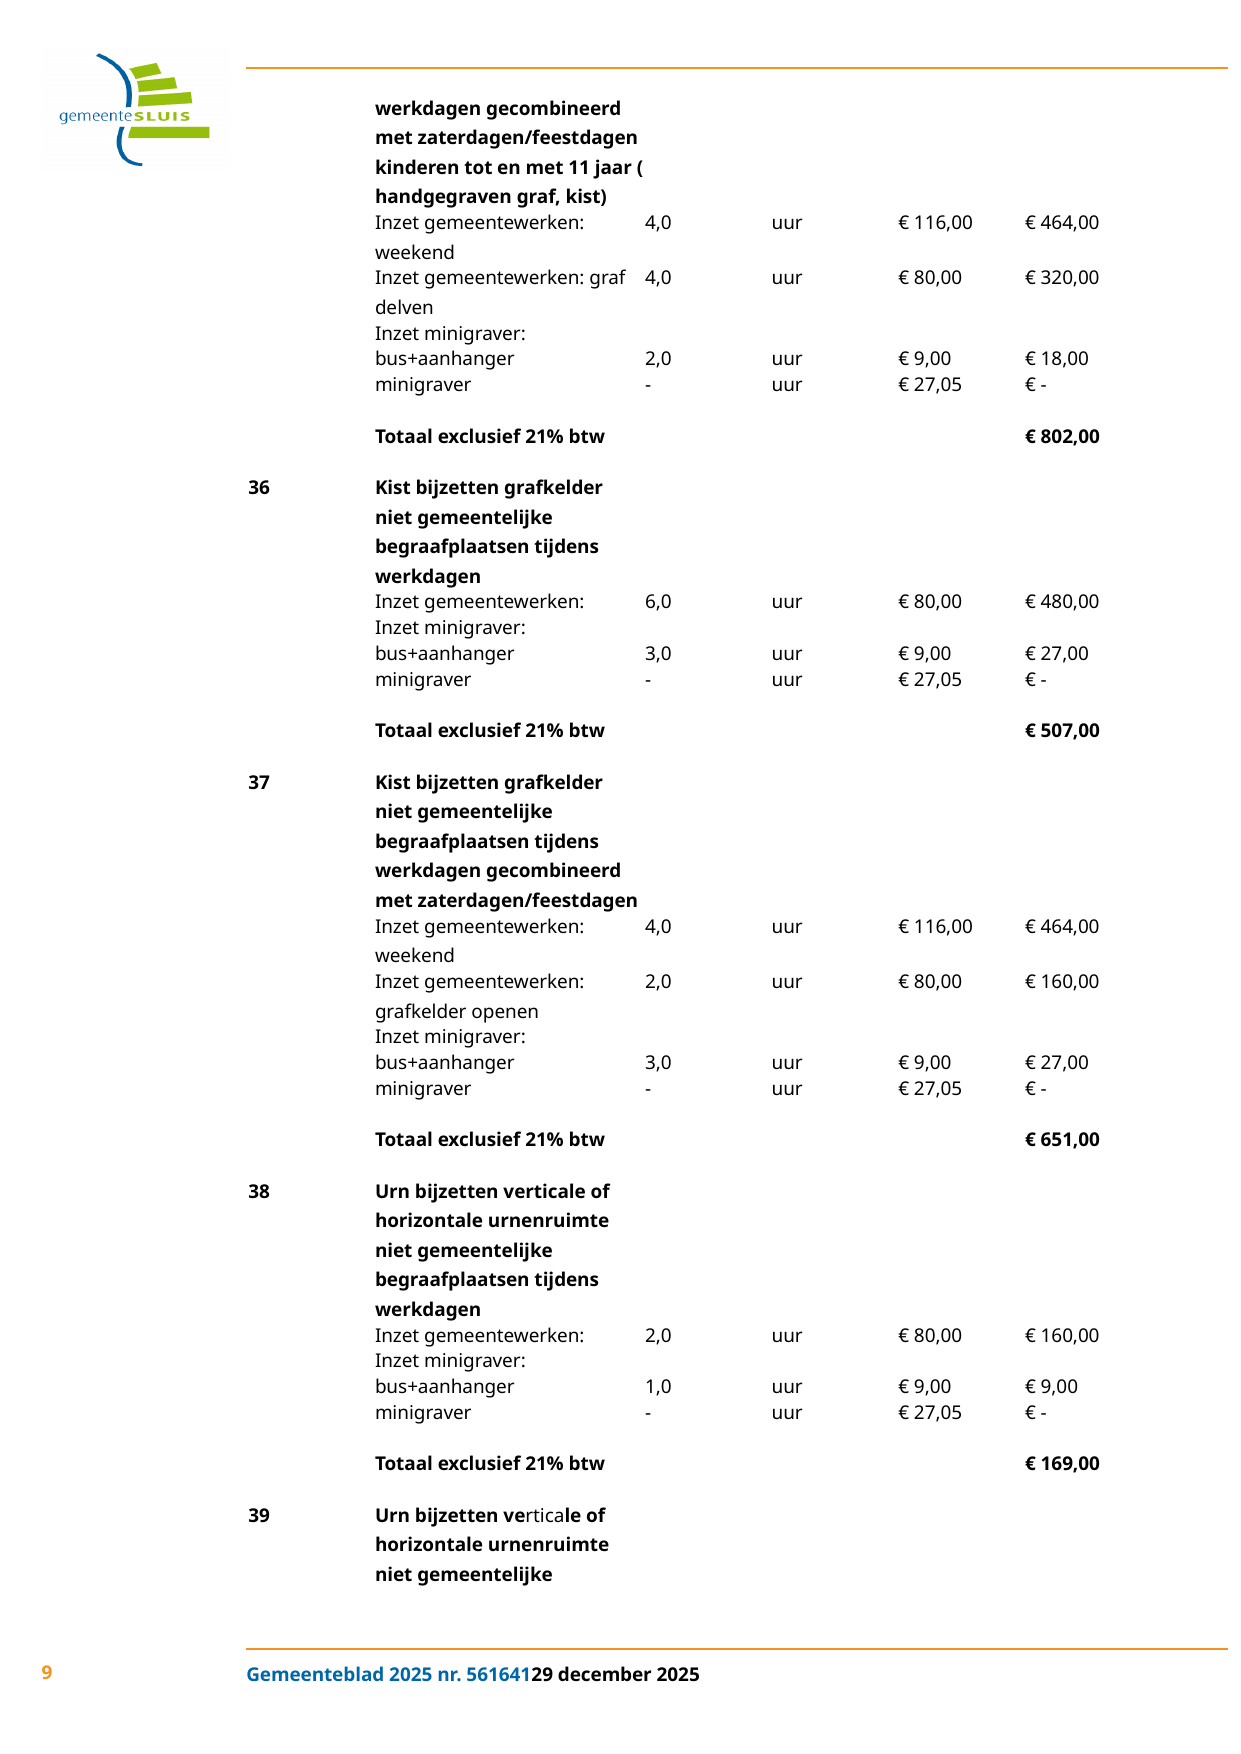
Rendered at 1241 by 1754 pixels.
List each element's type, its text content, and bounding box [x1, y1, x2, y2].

table_cell € 27,05 [898, 371, 1025, 397]
table_cell € 116,00 [898, 913, 1025, 968]
table_cell [771, 1348, 898, 1373]
table_cell [248, 320, 375, 346]
table_cell € 27,05 [898, 1075, 1025, 1101]
table_cell € - [1025, 1399, 1152, 1425]
table_cell [771, 692, 898, 717]
table_cell [771, 95, 898, 209]
table_cell [375, 743, 645, 769]
table_cell [1025, 1502, 1152, 1587]
table_cell [1025, 615, 1152, 640]
table_cell 3,0 [645, 640, 771, 666]
table_cell € 27,00 [1025, 1049, 1152, 1075]
table_cell - [645, 371, 771, 397]
table_cell [248, 209, 375, 264]
table_cell [1025, 1348, 1152, 1373]
table_cell [248, 666, 375, 692]
table_cell [898, 1024, 1025, 1049]
table_cell [248, 449, 375, 474]
table_cell [898, 692, 1025, 717]
table_cell Urn bijzetten verticale of horizontale urnenruimte niet gemeentelijke begraafplaatsen tijdens werkdagen [375, 1178, 645, 1322]
table_cell [248, 913, 375, 968]
table_cell [771, 743, 898, 769]
table_cell € 18,00 [1025, 346, 1152, 371]
table_cell [248, 1152, 375, 1178]
table_cell [898, 397, 1025, 423]
table_cell [248, 692, 375, 717]
table_cell [1025, 1152, 1152, 1178]
table_cell 1,0 [645, 1374, 771, 1399]
table_cell € 80,00 [898, 589, 1025, 614]
table_cell [375, 1425, 645, 1451]
table_cell [248, 968, 375, 1023]
table_cell [771, 1451, 898, 1476]
table_cell minigraver [375, 666, 645, 692]
table_cell [248, 743, 375, 769]
table_cell [248, 423, 375, 448]
table_cell [248, 1425, 375, 1451]
table_cell [771, 1476, 898, 1502]
table_cell Urn bijzetten verticale of horizontale urnenruimte niet gemeentelijke [375, 1502, 645, 1587]
table_cell - [645, 1399, 771, 1425]
table_cell [898, 320, 1025, 346]
table_cell [248, 589, 375, 614]
table_cell [645, 95, 771, 209]
table_cell [898, 1152, 1025, 1178]
table_cell uur [771, 265, 898, 320]
table_cell € 320,00 [1025, 265, 1152, 320]
table_cell [248, 371, 375, 397]
table_cell [898, 474, 1025, 589]
table_cell € 116,00 [898, 209, 1025, 264]
table_cell € 27,00 [1025, 640, 1152, 666]
table_cell 36 [248, 474, 375, 589]
table_cell [771, 397, 898, 423]
table_cell [898, 615, 1025, 640]
table_cell [248, 1374, 375, 1399]
picture [41, 47, 231, 172]
table_cell uur [771, 209, 898, 264]
table_cell Inzet minigraver: [375, 320, 645, 346]
table_cell 4,0 [645, 265, 771, 320]
table_cell [1025, 95, 1152, 209]
table_cell € - [1025, 666, 1152, 692]
table_cell € 160,00 [1025, 1322, 1152, 1348]
table_cell Inzet gemeentewerken: graf delven [375, 265, 645, 320]
table_cell [248, 1476, 375, 1502]
table_cell [645, 692, 771, 717]
table_cell uur [771, 968, 898, 1023]
table_cell [248, 1024, 375, 1049]
table_cell [248, 615, 375, 640]
table_cell [898, 1425, 1025, 1451]
table_cell [898, 95, 1025, 209]
table_cell € 160,00 [1025, 968, 1152, 1023]
table_cell [898, 1126, 1025, 1152]
table_cell uur [771, 371, 898, 397]
table_cell [248, 1126, 375, 1152]
table_cell [645, 1024, 771, 1049]
table_cell uur [771, 1374, 898, 1399]
table_cell [248, 1049, 375, 1075]
table_cell 39 [248, 1502, 375, 1587]
table_cell [1025, 1178, 1152, 1322]
table_cell [645, 1348, 771, 1373]
table_cell Totaal exclusief 21% btw [375, 1451, 645, 1476]
table_cell [645, 1425, 771, 1451]
table_cell [248, 640, 375, 666]
table_cell [771, 474, 898, 589]
table_cell € 651,00 [1025, 1126, 1152, 1152]
table_cell Inzet gemeentewerken: weekend [375, 913, 645, 968]
table_cell € 480,00 [1025, 589, 1152, 614]
table_cell € - [1025, 1075, 1152, 1101]
table_cell [898, 1502, 1025, 1587]
table_cell € 9,00 [898, 346, 1025, 371]
table_cell [1025, 397, 1152, 423]
table_cell bus+aanhanger [375, 346, 645, 371]
table_cell € - [1025, 371, 1152, 397]
table_cell [771, 1178, 898, 1322]
table_cell € 80,00 [898, 968, 1025, 1023]
table_cell [645, 423, 771, 448]
table_cell Inzet minigraver: [375, 1024, 645, 1049]
table_cell [771, 615, 898, 640]
table_cell uur [771, 346, 898, 371]
table_cell [645, 320, 771, 346]
table_cell € 9,00 [898, 1374, 1025, 1399]
table_cell [248, 1075, 375, 1101]
table_cell uur [771, 913, 898, 968]
table_cell € 80,00 [898, 1322, 1025, 1348]
table_cell [248, 346, 375, 371]
table_cell [645, 769, 771, 913]
table_cell [645, 397, 771, 423]
table_cell Inzet gemeentewerken: [375, 1322, 645, 1348]
table_cell Inzet minigraver: [375, 1348, 645, 1373]
table_cell € 507,00 [1025, 718, 1152, 743]
table_cell uur [771, 1049, 898, 1075]
table_cell € 9,00 [898, 640, 1025, 666]
table_cell [898, 449, 1025, 474]
table_cell [645, 1502, 771, 1587]
table_cell [771, 1101, 898, 1126]
table_cell 37 [248, 769, 375, 913]
table_cell € 169,00 [1025, 1451, 1152, 1476]
table_cell € 464,00 [1025, 209, 1152, 264]
table_cell [375, 1101, 645, 1126]
table_cell [771, 1024, 898, 1049]
table_cell 4,0 [645, 209, 771, 264]
table_cell [248, 95, 375, 209]
table_cell minigraver [375, 1399, 645, 1425]
table_cell Kist bijzetten grafkelder niet gemeentelijke begraafplaatsen tijdens werkdagen [375, 474, 645, 589]
table_cell [771, 1425, 898, 1451]
table_cell [248, 1348, 375, 1373]
table_cell minigraver [375, 371, 645, 397]
table_cell Inzet minigraver: [375, 615, 645, 640]
table_cell Inzet gemeentewerken: [375, 589, 645, 614]
table_cell [375, 692, 645, 717]
table_cell € 27,05 [898, 666, 1025, 692]
table_cell [771, 1126, 898, 1152]
table_cell bus+aanhanger [375, 640, 645, 666]
table_cell [375, 1152, 645, 1178]
table_cell [898, 769, 1025, 913]
table_cell 3,0 [645, 1049, 771, 1075]
table_cell uur [771, 1075, 898, 1101]
table_cell bus+aanhanger [375, 1049, 645, 1075]
table_cell [375, 449, 645, 474]
table_cell Inzet gemeentewerken: grafkelder openen [375, 968, 645, 1023]
table_cell uur [771, 666, 898, 692]
table_cell € 802,00 [1025, 423, 1152, 448]
table_cell [645, 1451, 771, 1476]
table_cell [1025, 1101, 1152, 1126]
table_cell [645, 718, 771, 743]
table_cell [645, 474, 771, 589]
table_cell [645, 449, 771, 474]
table_cell Totaal exclusief 21% btw [375, 423, 645, 448]
table_cell [645, 1178, 771, 1322]
table_cell Kist bijzetten grafkelder niet gemeentelijke begraafplaatsen tijdens werkdagen gecombineerd met zaterdagen/feestdagen [375, 769, 645, 913]
table_cell 38 [248, 1178, 375, 1322]
table_cell € 464,00 [1025, 913, 1152, 968]
table_cell 2,0 [645, 968, 771, 1023]
table_cell [1025, 1425, 1152, 1451]
table_cell [771, 423, 898, 448]
table_cell [1025, 474, 1152, 589]
table_cell [771, 1152, 898, 1178]
table_cell 2,0 [645, 1322, 771, 1348]
table_cell - [645, 1075, 771, 1101]
table_cell [248, 1451, 375, 1476]
table_cell [1025, 1476, 1152, 1502]
table_cell € 80,00 [898, 265, 1025, 320]
table_cell [1025, 743, 1152, 769]
table_cell 6,0 [645, 589, 771, 614]
table_cell [248, 1101, 375, 1126]
table_cell [898, 1101, 1025, 1126]
table_cell werkdagen gecombineerd met zaterdagen/feestdagen kinderen tot en met 11 jaar ( handgegraven graf, kist) [375, 95, 645, 209]
table_cell [645, 1476, 771, 1502]
table_cell uur [771, 1399, 898, 1425]
table_cell 2,0 [645, 346, 771, 371]
table_cell [645, 1126, 771, 1152]
table_cell [645, 615, 771, 640]
table_cell [771, 1502, 898, 1587]
table_cell Inzet gemeentewerken: weekend [375, 209, 645, 264]
table_cell [771, 320, 898, 346]
table_cell [1025, 1024, 1152, 1049]
table_cell minigraver [375, 1075, 645, 1101]
table_cell [1025, 449, 1152, 474]
table_cell [1025, 320, 1152, 346]
table_cell [898, 718, 1025, 743]
table_cell uur [771, 589, 898, 614]
table_cell [645, 743, 771, 769]
table_cell [248, 1399, 375, 1425]
table_cell [771, 449, 898, 474]
table_cell 4,0 [645, 913, 771, 968]
table_cell [1025, 769, 1152, 913]
table_cell [898, 423, 1025, 448]
table_cell - [645, 666, 771, 692]
table_cell [898, 1178, 1025, 1322]
table_cell [771, 718, 898, 743]
table_cell € 27,05 [898, 1399, 1025, 1425]
table_cell [248, 1322, 375, 1348]
table_cell [771, 769, 898, 913]
table_cell [375, 1476, 645, 1502]
table_cell € 9,00 [1025, 1374, 1152, 1399]
table_cell uur [771, 640, 898, 666]
table_cell Totaal exclusief 21% btw [375, 1126, 645, 1152]
table_cell uur [771, 1322, 898, 1348]
table_cell [898, 743, 1025, 769]
table_cell [248, 718, 375, 743]
table_cell [898, 1348, 1025, 1373]
table_cell [898, 1451, 1025, 1476]
table_cell [645, 1152, 771, 1178]
table_cell [375, 397, 645, 423]
table_cell bus+aanhanger [375, 1374, 645, 1399]
table_cell [248, 397, 375, 423]
table_cell [898, 1476, 1025, 1502]
table_cell [1025, 692, 1152, 717]
table_cell Totaal exclusief 21% btw [375, 718, 645, 743]
table_cell [248, 265, 375, 320]
table_cell [645, 1101, 771, 1126]
table_cell € 9,00 [898, 1049, 1025, 1075]
